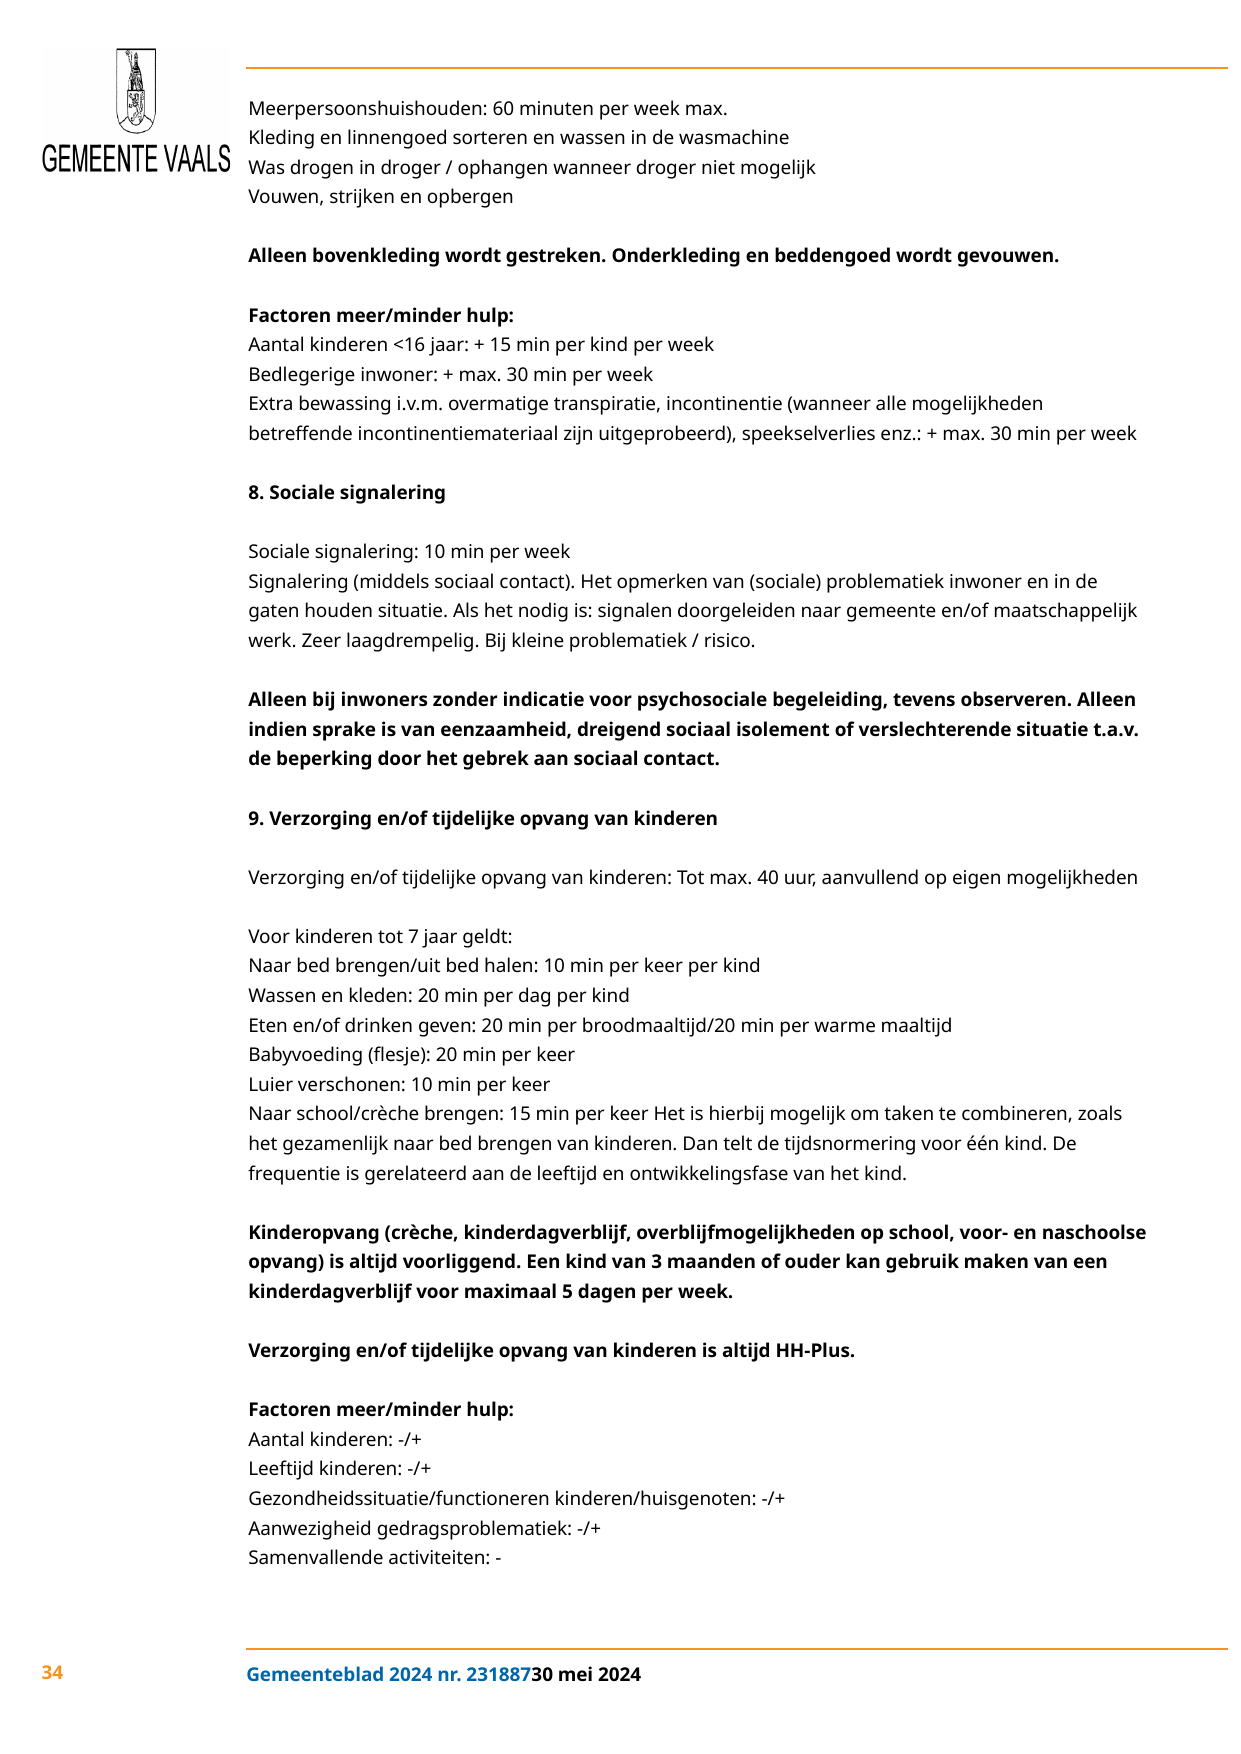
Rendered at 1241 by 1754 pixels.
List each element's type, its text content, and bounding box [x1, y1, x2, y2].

text Babyvoeding (flesje): 20 min per keer [248, 1041, 1152, 1067]
text Kinderopvang (crèche, kinderdagverblijf, overblijfmogelijkheden op school, voor- en naschoolse opvang) is altijd voorliggend. Een kind van 3 maanden of ouder kan gebruik maken van een kinderdagverblijf voor maximaal 5 dagen per week. [248, 1219, 1152, 1304]
text Signalering (middels sociaal contact). Het opmerken van (sociale) problematiek inwoner en in de gaten houden situatie. Als het nodig is: signalen doorgeleiden naar gemeente en/of maatschappelijk werk. Zeer laagdrempelig. Bij kleine problematiek / risico. [248, 568, 1152, 653]
text Aanwezigheid gedragsproblematiek: -/+ [248, 1515, 1152, 1541]
text Alleen bij inwoners zonder indicatie voor psychosociale begeleiding, tevens observeren. Alleen indien sprake is van eenzaamheid, dreigend sociaal isolement of verslechterende situatie t.a.v. de beperking door het gebrek aan sociaal contact. [248, 686, 1152, 771]
text Verzorging en/of tijdelijke opvang van kinderen: Tot max. 40 uur, aanvullend op eigen mogelijkheden [248, 864, 1152, 890]
text Bedlegerige inwoner: + max. 30 min per week [248, 361, 1152, 387]
text Factoren meer/minder hulp: [248, 1396, 1152, 1422]
text Naar school/crèche brengen: 15 min per keer Het is hierbij mogelijk om taken te combineren, zoals het gezamenlijk naar bed brengen van kinderen. Dan telt de tijdsnormering voor één kind. De frequentie is gerelateerd aan de leeftijd en ontwikkelingsfase van het kind. [248, 1101, 1152, 1186]
text Alleen bovenkleding wordt gestreken. Onderkleding en beddengoed wordt gevouwen. [248, 243, 1152, 268]
text Eten en/of drinken geven: 20 min per broodmaaltijd/20 min per warme maaltijd [248, 1012, 1152, 1038]
text Sociale signalering: 10 min per week [248, 538, 1152, 564]
text Wassen en kleden: 20 min per dag per kind [248, 982, 1152, 1008]
text Aantal kinderen <16 jaar: + 15 min per kind per week [248, 331, 1152, 357]
text Verzorging en/of tijdelijke opvang van kinderen is altijd HH-Plus. [248, 1337, 1152, 1363]
picture [41, 47, 231, 172]
text Voor kinderen tot 7 jaar geldt: [248, 923, 1152, 949]
text Was drogen in droger / ophangen wanneer droger niet mogelijk [248, 154, 1152, 180]
text Vouwen, strijken en opbergen [248, 183, 1152, 209]
text Naar bed brengen/uit bed halen: 10 min per keer per kind [248, 953, 1152, 978]
text 8. Sociale signalering [248, 479, 1152, 505]
text 9. Verzorging en/of tijdelijke opvang van kinderen [248, 805, 1152, 831]
text Samenvallende activiteiten: - [248, 1544, 1152, 1570]
text Factoren meer/minder hulp: [248, 302, 1152, 328]
text Luier verschonen: 10 min per keer [248, 1071, 1152, 1097]
text Extra bewassing i.v.m. overmatige transpiratie, incontinentie (wanneer alle mogelijkheden betreffende incontinentiemateriaal zijn uitgeprobeerd), speekselverlies enz.: + max. 30 min per week [248, 391, 1152, 446]
text Kleding en linnengoed sorteren en wassen in de wasmachine [248, 124, 1152, 150]
text Gezondheidssituatie/functioneren kinderen/huisgenoten: -/+ [248, 1485, 1152, 1511]
text Leeftijd kinderen: -/+ [248, 1456, 1152, 1481]
text Meerpersoonshuishouden: 60 minuten per week max. [248, 95, 1152, 121]
text Aantal kinderen: -/+ [248, 1426, 1152, 1452]
